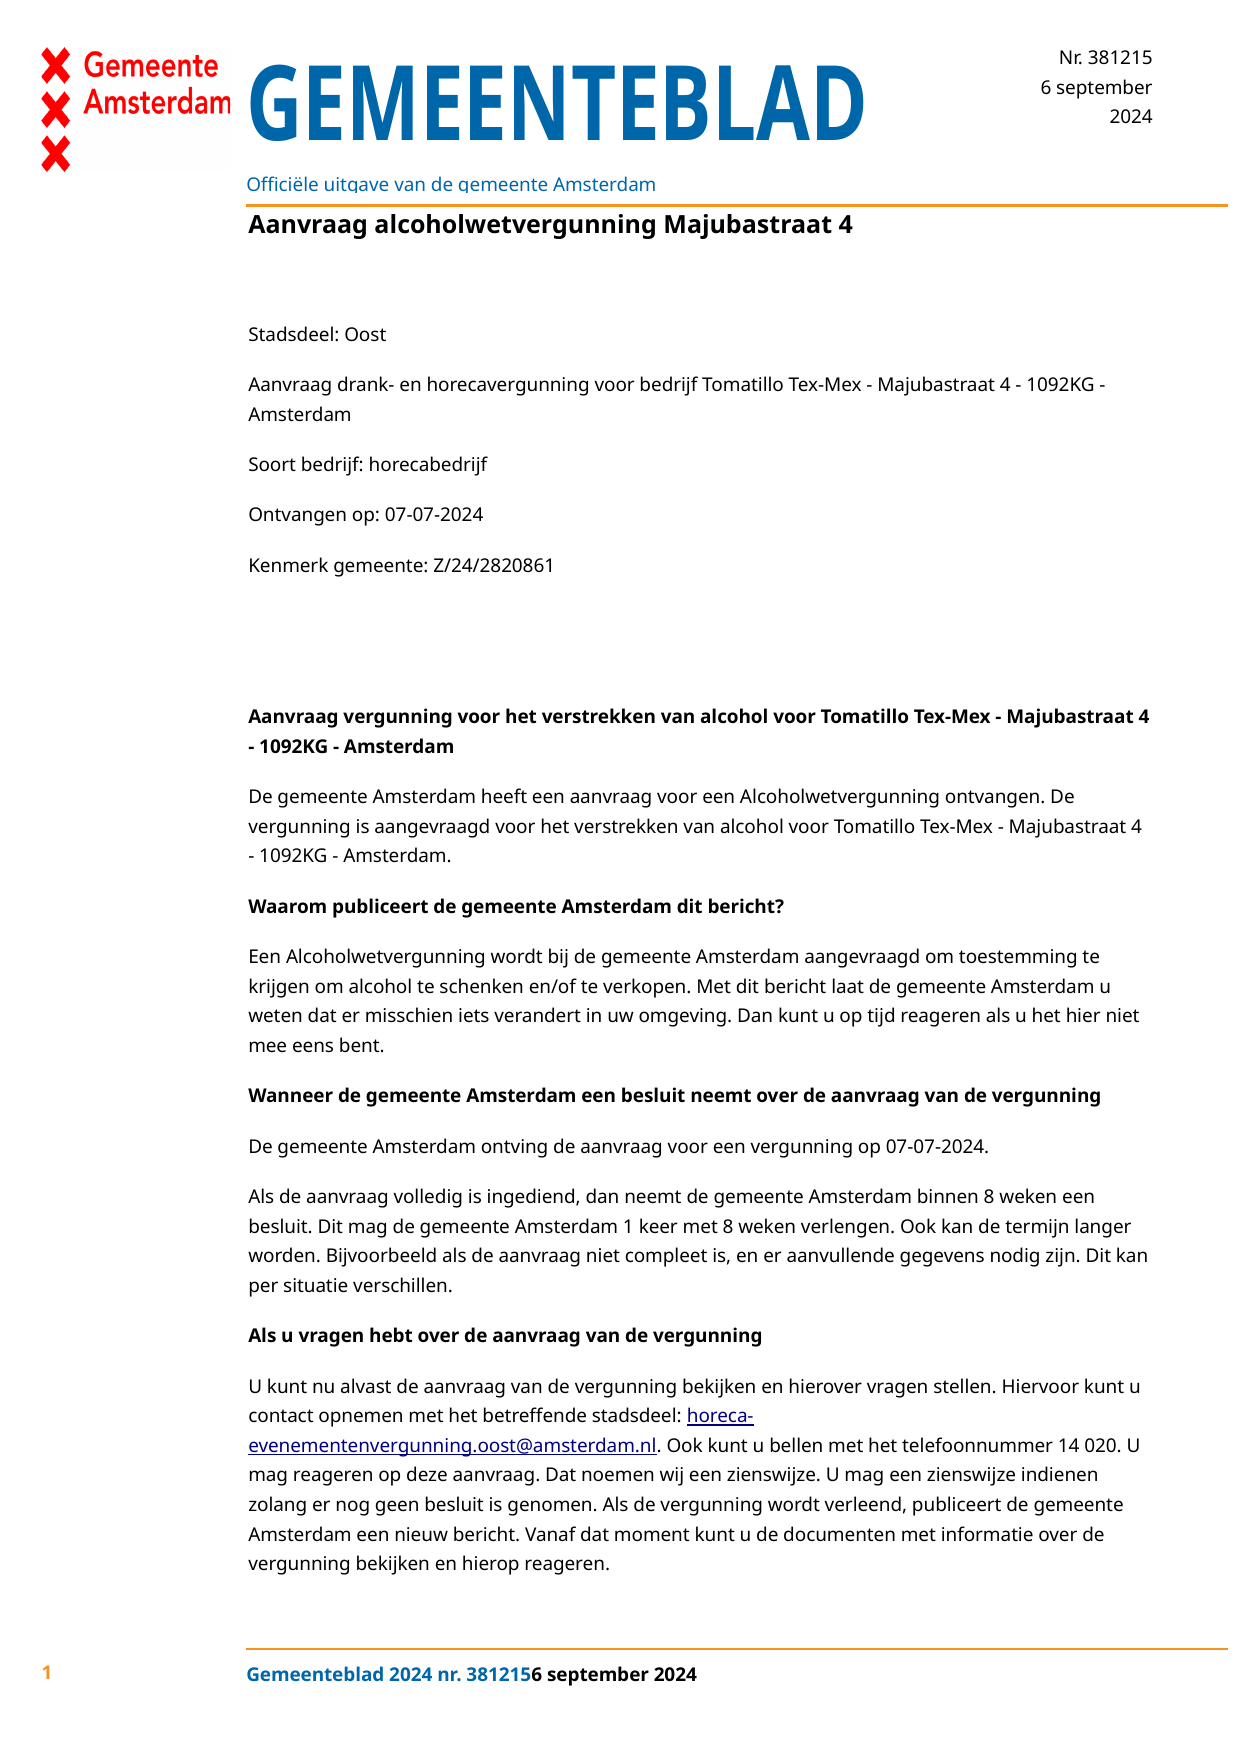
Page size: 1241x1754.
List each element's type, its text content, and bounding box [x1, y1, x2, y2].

text Soort bedrijf: horecabedrijf [248, 451, 1152, 477]
text Wanneer de gemeente Amsterdam een besluit neemt over de aanvraag van de vergunning [248, 1082, 1152, 1108]
text Stadsdeel: Oost [248, 321, 1152, 346]
text Aanvraag alcoholwetvergunning Majubastraat 4 [248, 207, 1152, 241]
text De gemeente Amsterdam heeft een aanvraag voor een Alcoholwetvergunning ontvangen. De vergunning is aangevraagd voor het verstrekken van alcohol voor Tomatillo Tex-Mex - Majubastraat 4 - 1092KG - Amsterdam. [248, 783, 1152, 868]
text Als u vragen hebt over de aanvraag van de vergunning [248, 1322, 1152, 1348]
text De gemeente Amsterdam ontving de aanvraag voor een vergunning op 07-07-2024. [248, 1133, 1152, 1158]
text Aanvraag vergunning voor het verstrekken van alcohol voor Tomatillo Tex-Mex - Majubastraat 4 - 1092KG - Amsterdam [248, 703, 1152, 758]
picture [41, 47, 231, 172]
text Aanvraag drank- en horecavergunning voor bedrijf Tomatillo Tex-Mex - Majubastraat 4 - 1092KG - Amsterdam [248, 371, 1152, 426]
text Als de aanvraag volledig is ingediend, dan neemt de gemeente Amsterdam binnen 8 weken een besluit. Dit mag de gemeente Amsterdam 1 keer met 8 weken verlengen. Ook kan de termijn langer worden. Bijvoorbeeld als de aanvraag niet compleet is, en er aanvullende gegevens nodig zijn. Dit kan per situatie verschillen. [248, 1183, 1152, 1298]
text Een Alcoholwetvergunning wordt bij de gemeente Amsterdam aangevraagd om toestemming te krijgen om alcohol te schenken en/of te verkopen. Met dit bericht laat de gemeente Amsterdam u weten dat er misschien iets verandert in uw omgeving. Dan kunt u op tijd reageren als u het hier niet mee eens bent. [248, 943, 1152, 1058]
text U kunt nu alvast de aanvraag van de vergunning bekijken en hierover vragen stellen. Hiervoor kunt u contact opnemen met het betreffende stadsdeel: horeca-evenementenvergunning.oost@amsterdam.nl. Ook kunt u bellen met het telefoonnummer 14 020. U mag reageren op deze aanvraag. Dat noemen wij een zienswijze. U mag een zienswijze indienen zolang er nog geen besluit is genomen. Als de vergunning wordt verleend, publiceert de gemeente Amsterdam een nieuw bericht. Vanaf dat moment kunt u de documenten met informatie over de vergunning bekijken en hierop reageren. [248, 1373, 1152, 1576]
text Ontvangen op: 07-07-2024 [248, 502, 1152, 527]
text Waarom publiceert de gemeente Amsterdam dit bericht? [248, 893, 1152, 918]
text Kenmerk gemeente: Z/24/2820861 [248, 552, 1152, 578]
